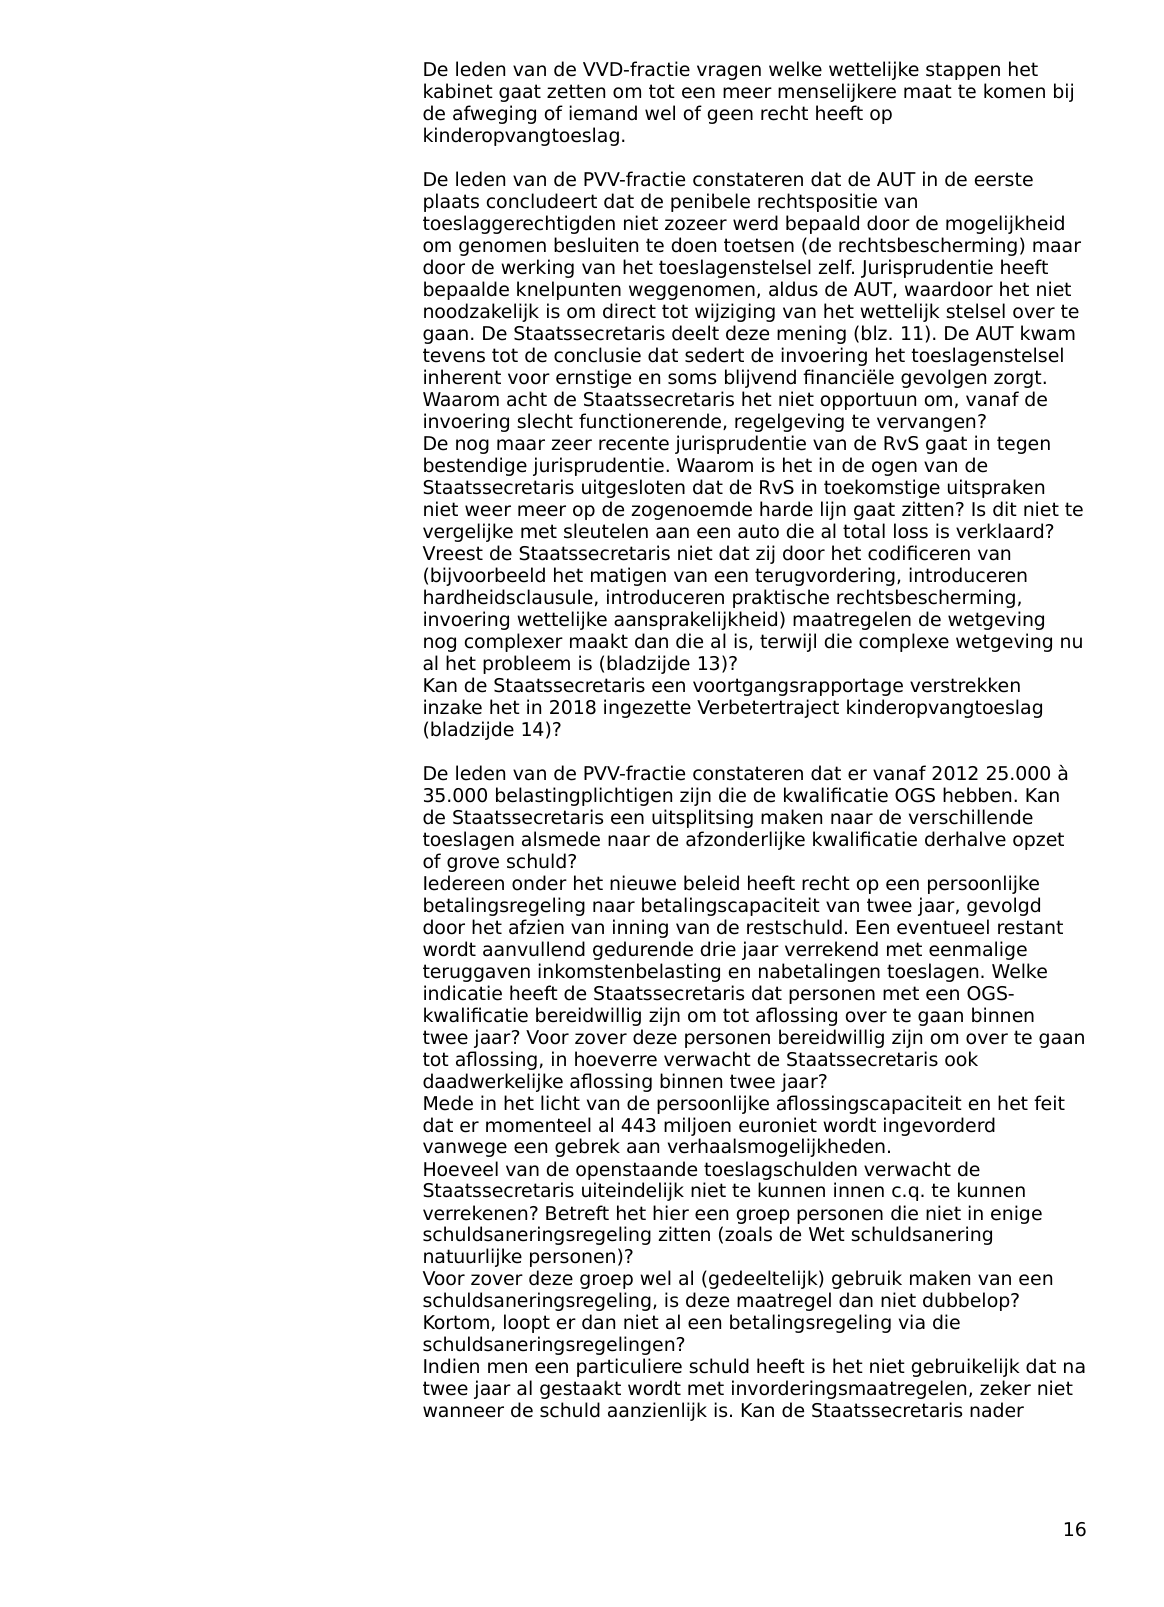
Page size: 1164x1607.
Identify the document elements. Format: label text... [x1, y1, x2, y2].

text De nog maar zeer recente jurisprudentie van de RvS gaat in tegen bestendige jurisprudentie. Waarom is het in de ogen van de Staatssecretaris uitgesloten dat de RvS in toekomstige uitspraken niet weer meer op de zogenoemde harde lijn gaat zitten? Is dit niet te vergelijke met sleutelen aan een auto die al total loss is verklaard? [422, 433, 1087, 543]
text Iedereen onder het nieuwe beleid heeft recht op een persoonlijke betalingsregeling naar betalingscapaciteit van twee jaar, gevolgd door het afzien van inning van de restschuld. Een eventueel restant wordt aanvullend gedurende drie jaar verrekend met eenmalige teruggaven inkomstenbelasting en nabetalingen toeslagen. Welke indicatie heeft de Staatssecretaris dat personen met een OGS-kwalificatie bereidwillig zijn om tot aflossing over te gaan binnen twee jaar? Voor zover deze personen bereidwillig zijn om over te gaan tot aflossing, in hoeverre verwacht de Staatssecretaris ook daadwerkelijke aflossing binnen twee jaar? [422, 873, 1087, 1092]
text De leden van de PVV-fractie constateren dat de AUT in de eerste plaats concludeert dat de penibele rechtspositie van toeslaggerechtigden niet zozeer werd bepaald door de mogelijkheid om genomen besluiten te doen toetsen (de rechtsbescherming) maar door de werking van het toeslagenstelsel zelf. Jurisprudentie heeft bepaalde knelpunten weggenomen, aldus de AUT, waardoor het niet noodzakelijk is om direct tot wijziging van het wettelijk stelsel over te gaan. De Staatssecretaris deelt deze mening (blz. 11). De AUT kwam tevens tot de conclusie dat sedert de invoering het toeslagenstelsel inherent voor ernstige en soms blijvend financiële gevolgen zorgt. Waarom acht de Staatssecretaris het niet opportuun om, vanaf de invoering slecht functionerende, regelgeving te vervangen? [422, 169, 1087, 433]
text Kan de Staatssecretaris een voortgangsrapportage verstrekken inzake het in 2018 ingezette Verbetertraject kinderopvangtoeslag (bladzijde 14)? [422, 675, 1087, 741]
text Hoeveel van de openstaande toeslagschulden verwacht de Staatssecretaris uiteindelijk niet te kunnen innen c.q. te kunnen verrekenen? Betreft het hier een groep personen die niet in enige schuldsaneringsregeling zitten (zoals de Wet schuldsanering natuurlijke personen)? [422, 1158, 1087, 1268]
text Vreest de Staatssecretaris niet dat zij door het codificeren van (bijvoorbeeld het matigen van een terugvordering, introduceren hardheidsclausule, introduceren praktische rechtsbescherming, invoering wettelijke aansprakelijkheid) maatregelen de wetgeving nog complexer maakt dan die al is, terwijl die complexe wetgeving nu al het probleem is (bladzijde 13)? [422, 543, 1087, 675]
text De leden van de VVD-fractie vragen welke wettelijke stappen het kabinet gaat zetten om tot een meer menselijkere maat te komen bij de afweging of iemand wel of geen recht heeft op kinderopvangtoeslag. [422, 59, 1087, 147]
text Mede in het licht van de persoonlijke aflossingscapaciteit en het feit dat er momenteel al 443 miljoen euroniet wordt ingevorderd vanwege een gebrek aan verhaalsmogelijkheden. [422, 1092, 1087, 1158]
text Voor zover deze groep wel al (gedeeltelijk) gebruik maken van een schuldsaneringsregeling, is deze maatregel dan niet dubbelop? Kortom, loopt er dan niet al een betalingsregeling via die schuldsaneringsregelingen? [422, 1268, 1087, 1356]
text Indien men een particuliere schuld heeft is het niet gebruikelijk dat na twee jaar al gestaakt wordt met invorderingsmaatregelen, zeker niet wanneer de schuld aanzienlijk is. Kan de Staatssecretaris nader [422, 1356, 1087, 1422]
text De leden van de PVV-fractie constateren dat er vanaf 2012 25.000 à 35.000 belastingplichtigen zijn die de kwalificatie OGS hebben. Kan de Staatssecretaris een uitsplitsing maken naar de verschillende toeslagen alsmede naar de afzonderlijke kwalificatie derhalve opzet of grove schuld? [422, 763, 1087, 873]
